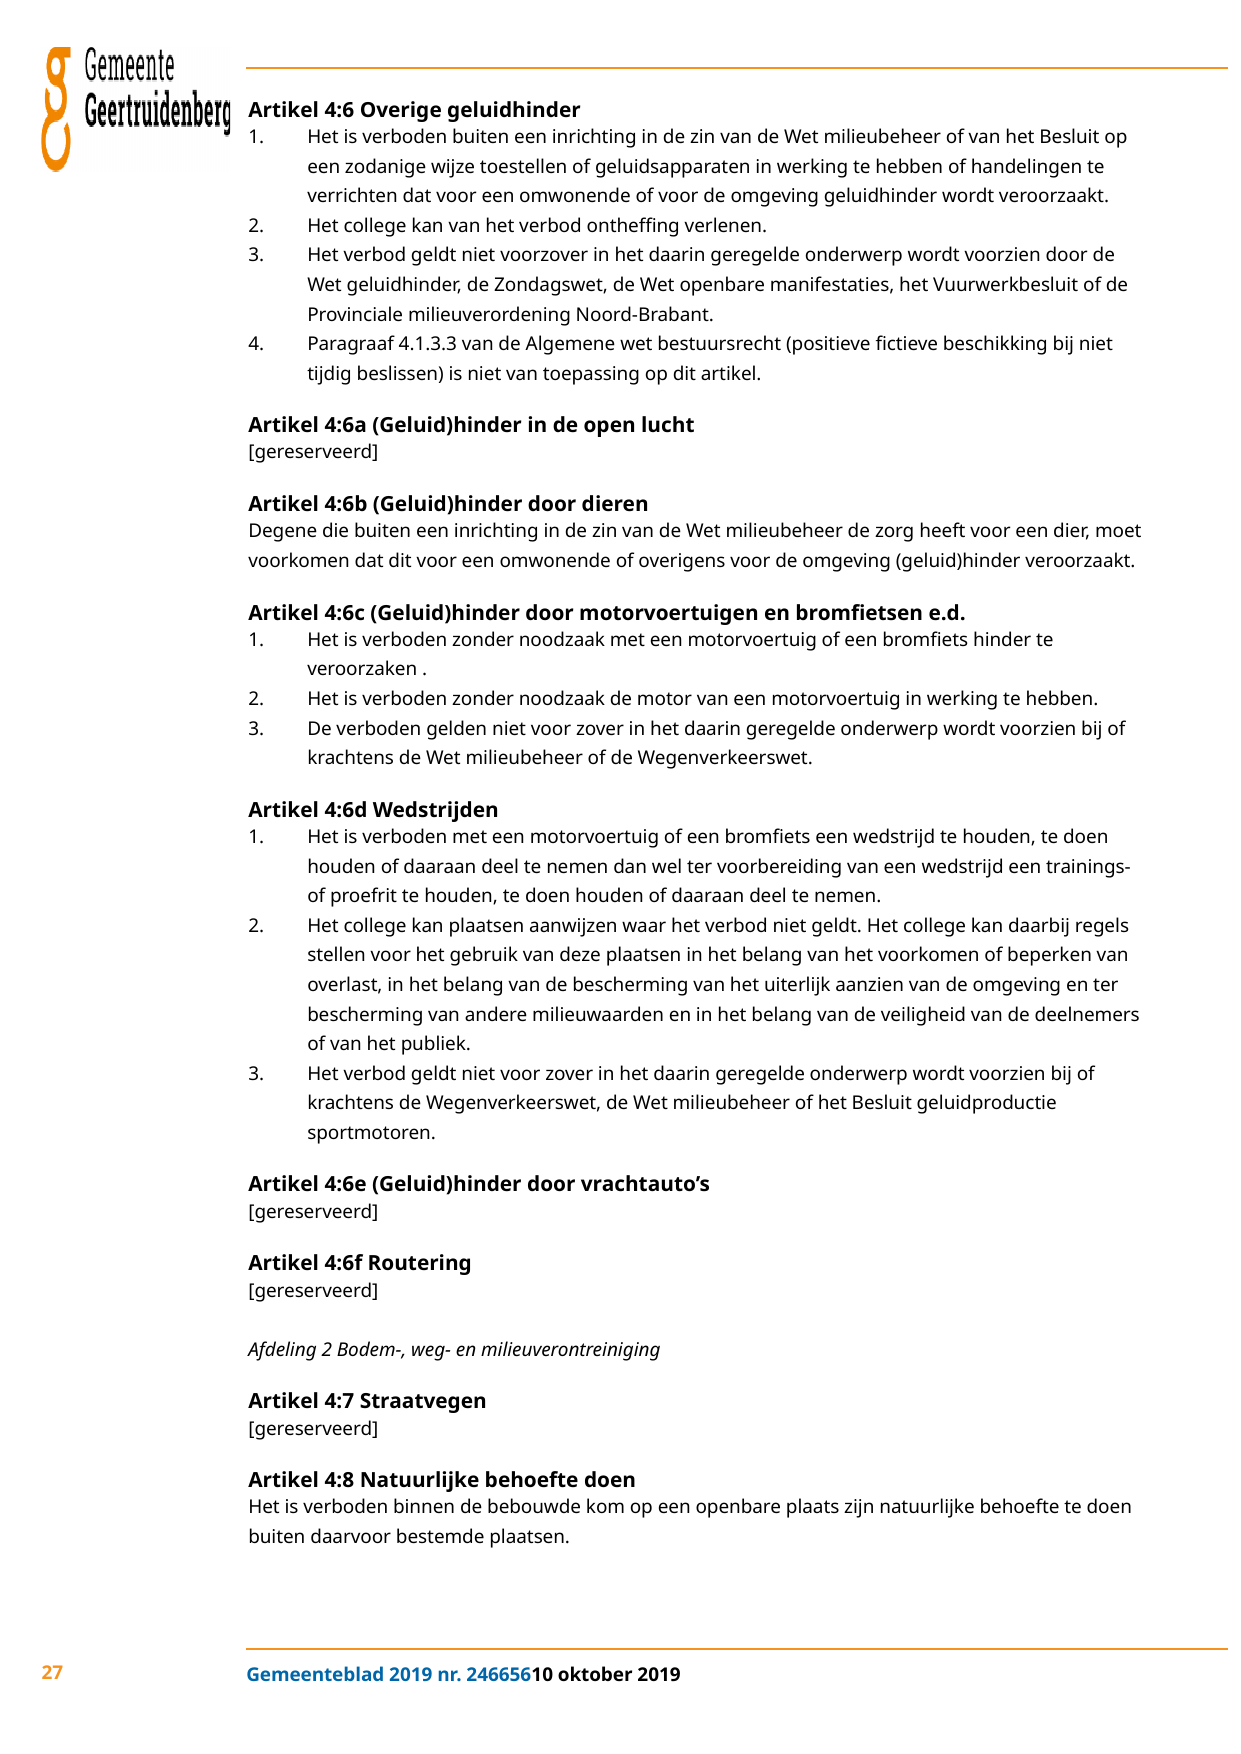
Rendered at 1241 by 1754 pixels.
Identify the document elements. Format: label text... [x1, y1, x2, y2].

text Artikel 4:7 Straatvegen [248, 1386, 1152, 1415]
text Artikel 4:6e (Geluid)hinder door vrachtauto’s [248, 1169, 1152, 1198]
text Het is verboden binnen de bebouwde kom op een openbare plaats zijn natuurlijke behoefte te doen buiten daarvoor bestemde plaatsen. [248, 1494, 1152, 1549]
list De verboden gelden niet voor zover in het daarin geregelde onderwerp wordt voorzien bij of krachtens de Wet milieubeheer of de Wegenverkeerswet. [248, 715, 1152, 770]
text Artikel 4:6 Overige geluidhinder [248, 95, 1152, 123]
text Artikel 4:6c (Geluid)hinder door motorvoertuigen en bromfietsen e.d. [248, 598, 1152, 626]
text Artikel 4:8 Natuurlijke behoefte doen [248, 1465, 1152, 1494]
list Het is verboden zonder noodzaak de motor van een motorvoertuig in werking te hebben. [248, 685, 1152, 711]
text Afdeling 2 Bodem-, weg- en milieuverontreiniging [248, 1336, 1152, 1362]
list Het is verboden buiten een inrichting in de zin van de Wet milieubeheer of van het Besluit op een zodanige wijze toestellen of geluidsapparaten in werking te hebben of handelingen te verrichten dat voor een omwonende of voor de omgeving geluidhinder wordt veroorzaakt. [248, 123, 1152, 208]
text Artikel 4:6d Wedstrijden [248, 795, 1152, 823]
text [gereserveerd] [248, 439, 1152, 464]
text [gereserveerd] [248, 1198, 1152, 1224]
text [gereserveerd] [248, 1415, 1152, 1441]
list Het college kan van het verbod ontheffing verlenen. [248, 212, 1152, 238]
text Artikel 4:6b (Geluid)hinder door dieren [248, 489, 1152, 518]
text Artikel 4:6f Routering [248, 1248, 1152, 1277]
list Het is verboden zonder noodzaak met een motorvoertuig of een bromfiets hinder te veroorzaken . [248, 626, 1152, 681]
text [gereserveerd] [248, 1277, 1152, 1302]
list Het verbod geldt niet voorzover in het daarin geregelde onderwerp wordt voorzien door de Wet geluidhinder, de Zondagswet, de Wet openbare manifestaties, het Vuurwerkbesluit of de Provinciale milieuverordening Noord-Brabant. [248, 242, 1152, 326]
list Het verbod geldt niet voor zover in het daarin geregelde onderwerp wordt voorzien bij of krachtens de Wegenverkeerswet, de Wet milieubeheer of het Besluit geluidproductie sportmotoren. [248, 1060, 1152, 1145]
list Het is verboden met een motorvoertuig of een bromfiets een wedstrijd te houden, te doen houden of daaraan deel te nemen dan wel ter voorbereiding van een wedstrijd een trainings- of proefrit te houden, te doen houden of daaraan deel te nemen. [248, 823, 1152, 908]
picture [41, 47, 231, 172]
list Paragraaf 4.1.3.3 van de Algemene wet bestuursrecht (positieve fictieve beschikking bij niet tijdig beslissen) is niet van toepassing op dit artikel. [248, 330, 1152, 386]
list Het college kan plaatsen aanwijzen waar het verbod niet geldt. Het college kan daarbij regels stellen voor het gebruik van deze plaatsen in het belang van het voorkomen of beperken van overlast, in het belang van de bescherming van het uiterlijk aanzien van de omgeving en ter bescherming van andere milieuwaarden en in het belang van de veiligheid van de deelnemers of van het publiek. [248, 912, 1152, 1056]
text Artikel 4:6a (Geluid)hinder in de open lucht [248, 410, 1152, 439]
text Degene die buiten een inrichting in de zin van de Wet milieubeheer de zorg heeft voor een dier, moet voorkomen dat dit voor een omwonende of overigens voor de omgeving (geluid)hinder veroorzaakt. [248, 518, 1152, 573]
